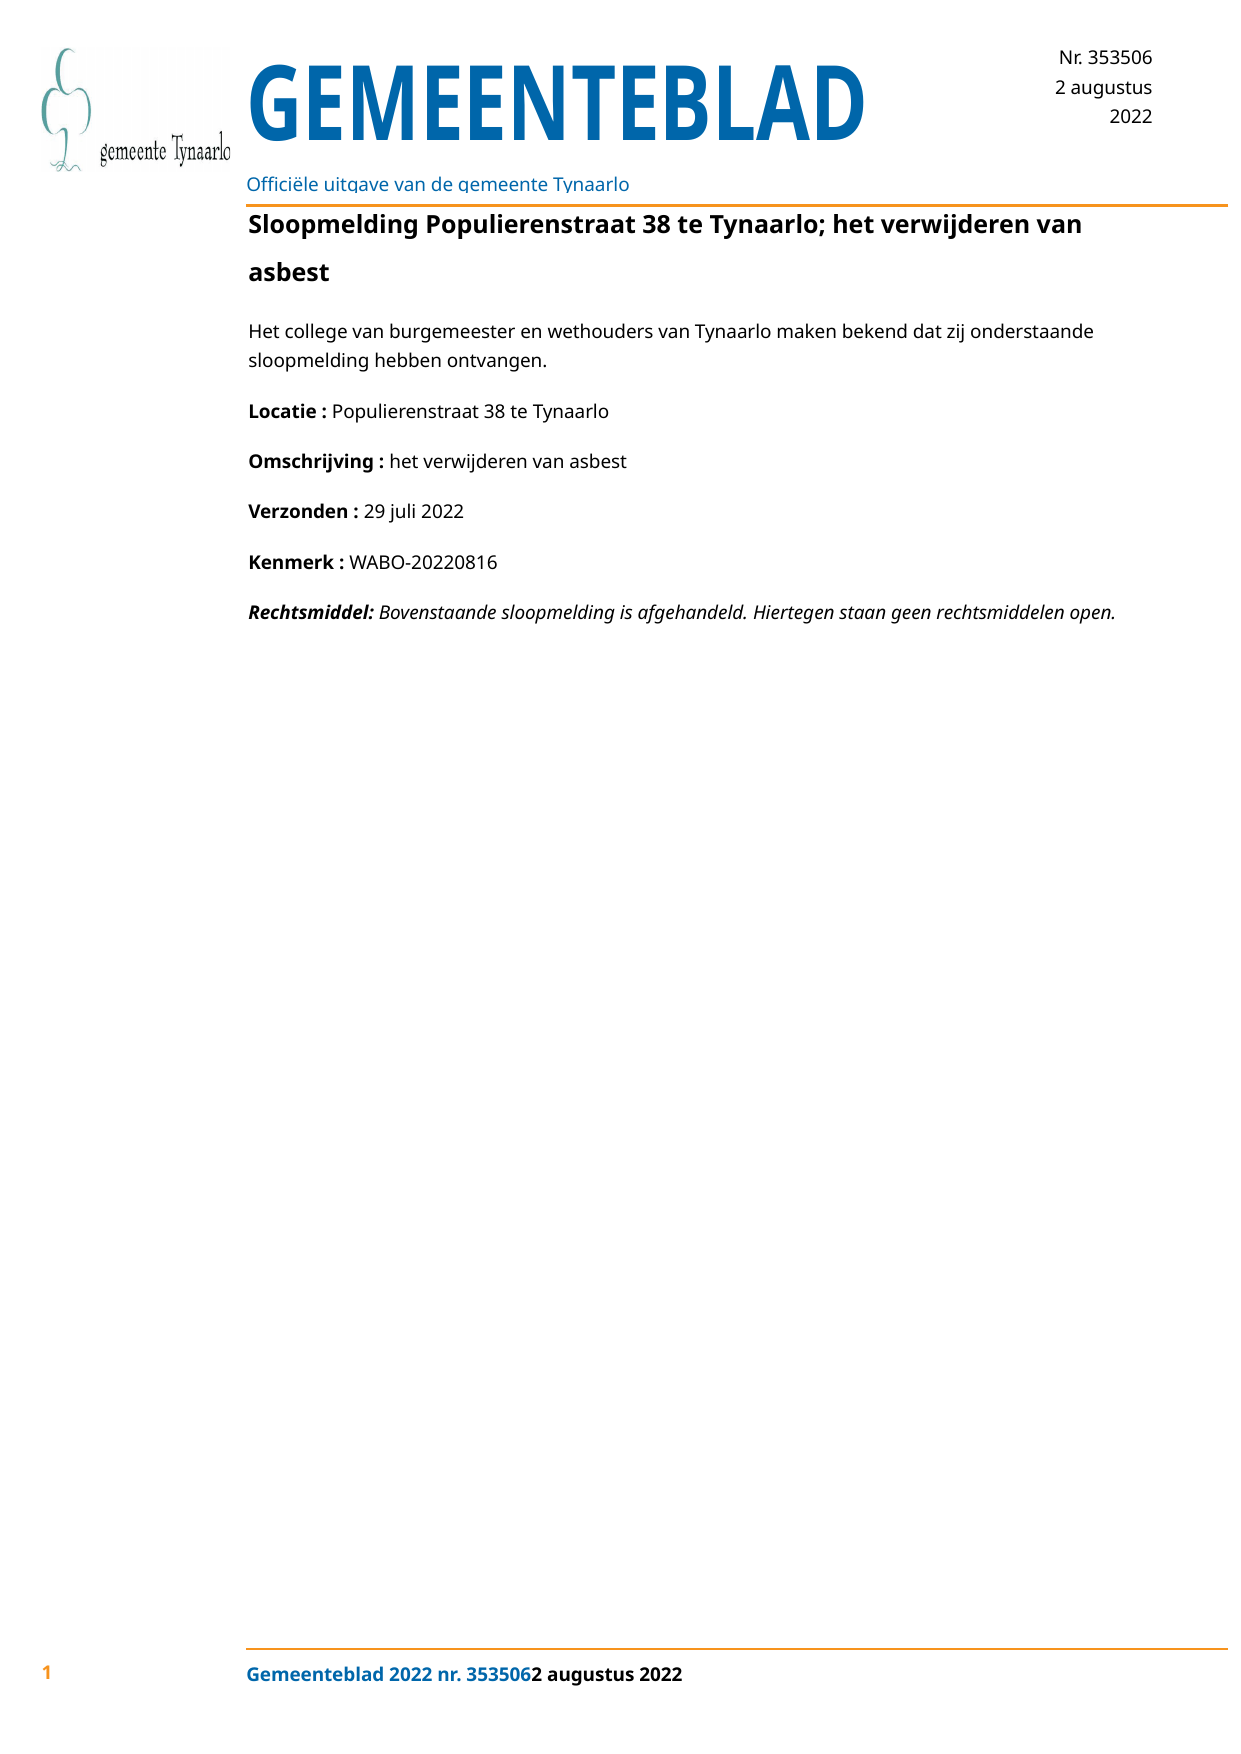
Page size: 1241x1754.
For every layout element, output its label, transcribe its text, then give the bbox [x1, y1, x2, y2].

text Rechtsmiddel: Bovenstaande sloopmelding is afgehandeld. Hiertegen staan geen rechtsmiddelen open. [248, 599, 1152, 625]
text Kenmerk : WABO-20220816 [248, 549, 1152, 575]
picture [41, 47, 231, 172]
text Verzonden : 29 juli 2022 [248, 499, 1152, 524]
text Omschrijving : het verwijderen van asbest [248, 448, 1152, 474]
text Sloopmelding Populierenstraat 38 te Tynaarlo; het verwijderen van asbest [248, 207, 1152, 288]
text Locatie : Populierenstraat 38 te Tynaarlo [248, 398, 1152, 424]
text Het college van burgemeester en wethouders van Tynaarlo maken bekend dat zij onderstaande sloopmelding hebben ontvangen. [248, 318, 1152, 373]
